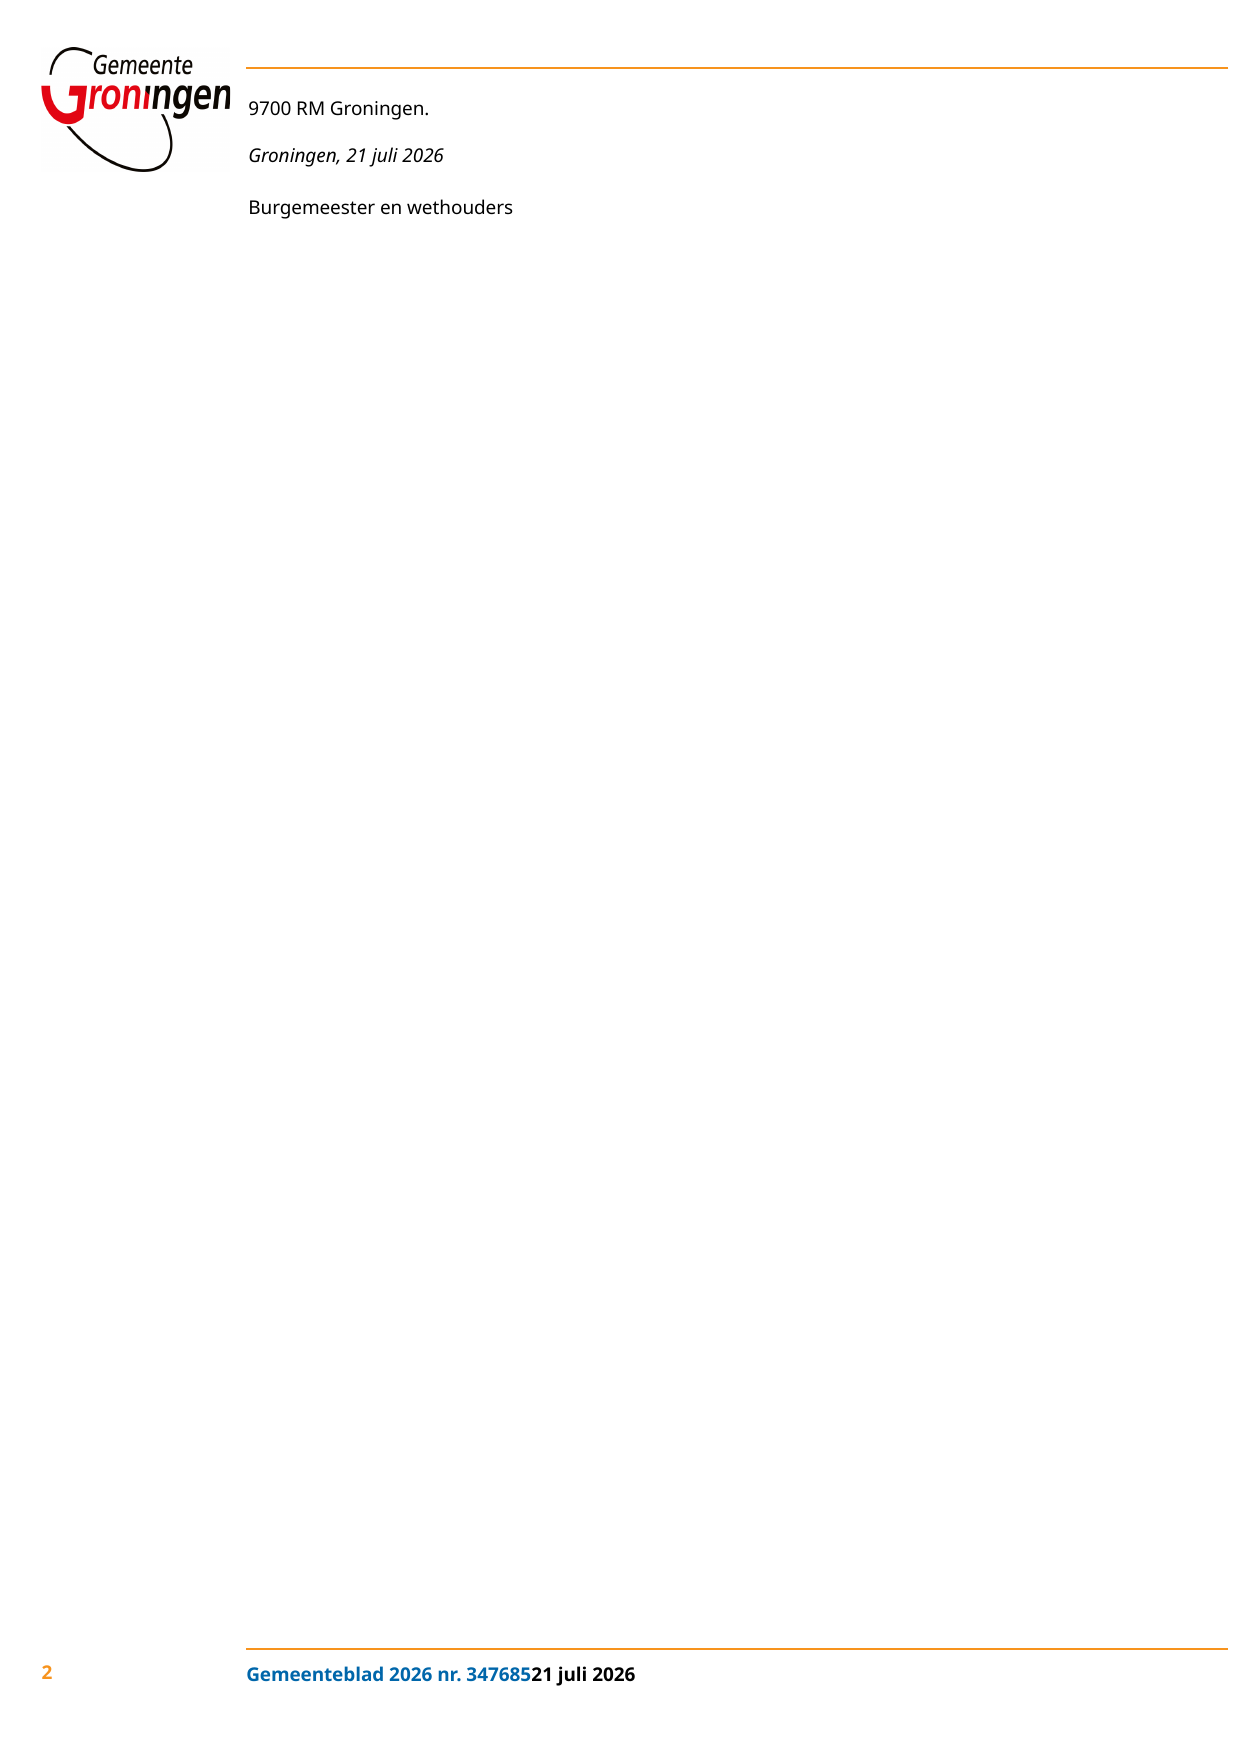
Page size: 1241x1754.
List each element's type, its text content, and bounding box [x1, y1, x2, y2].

text 9700 RM Groningen. [248, 95, 1152, 121]
text Burgemeester en wethouders [248, 194, 1152, 220]
picture [41, 47, 231, 172]
text Groningen, 21 juli 2026 [248, 143, 1152, 168]
